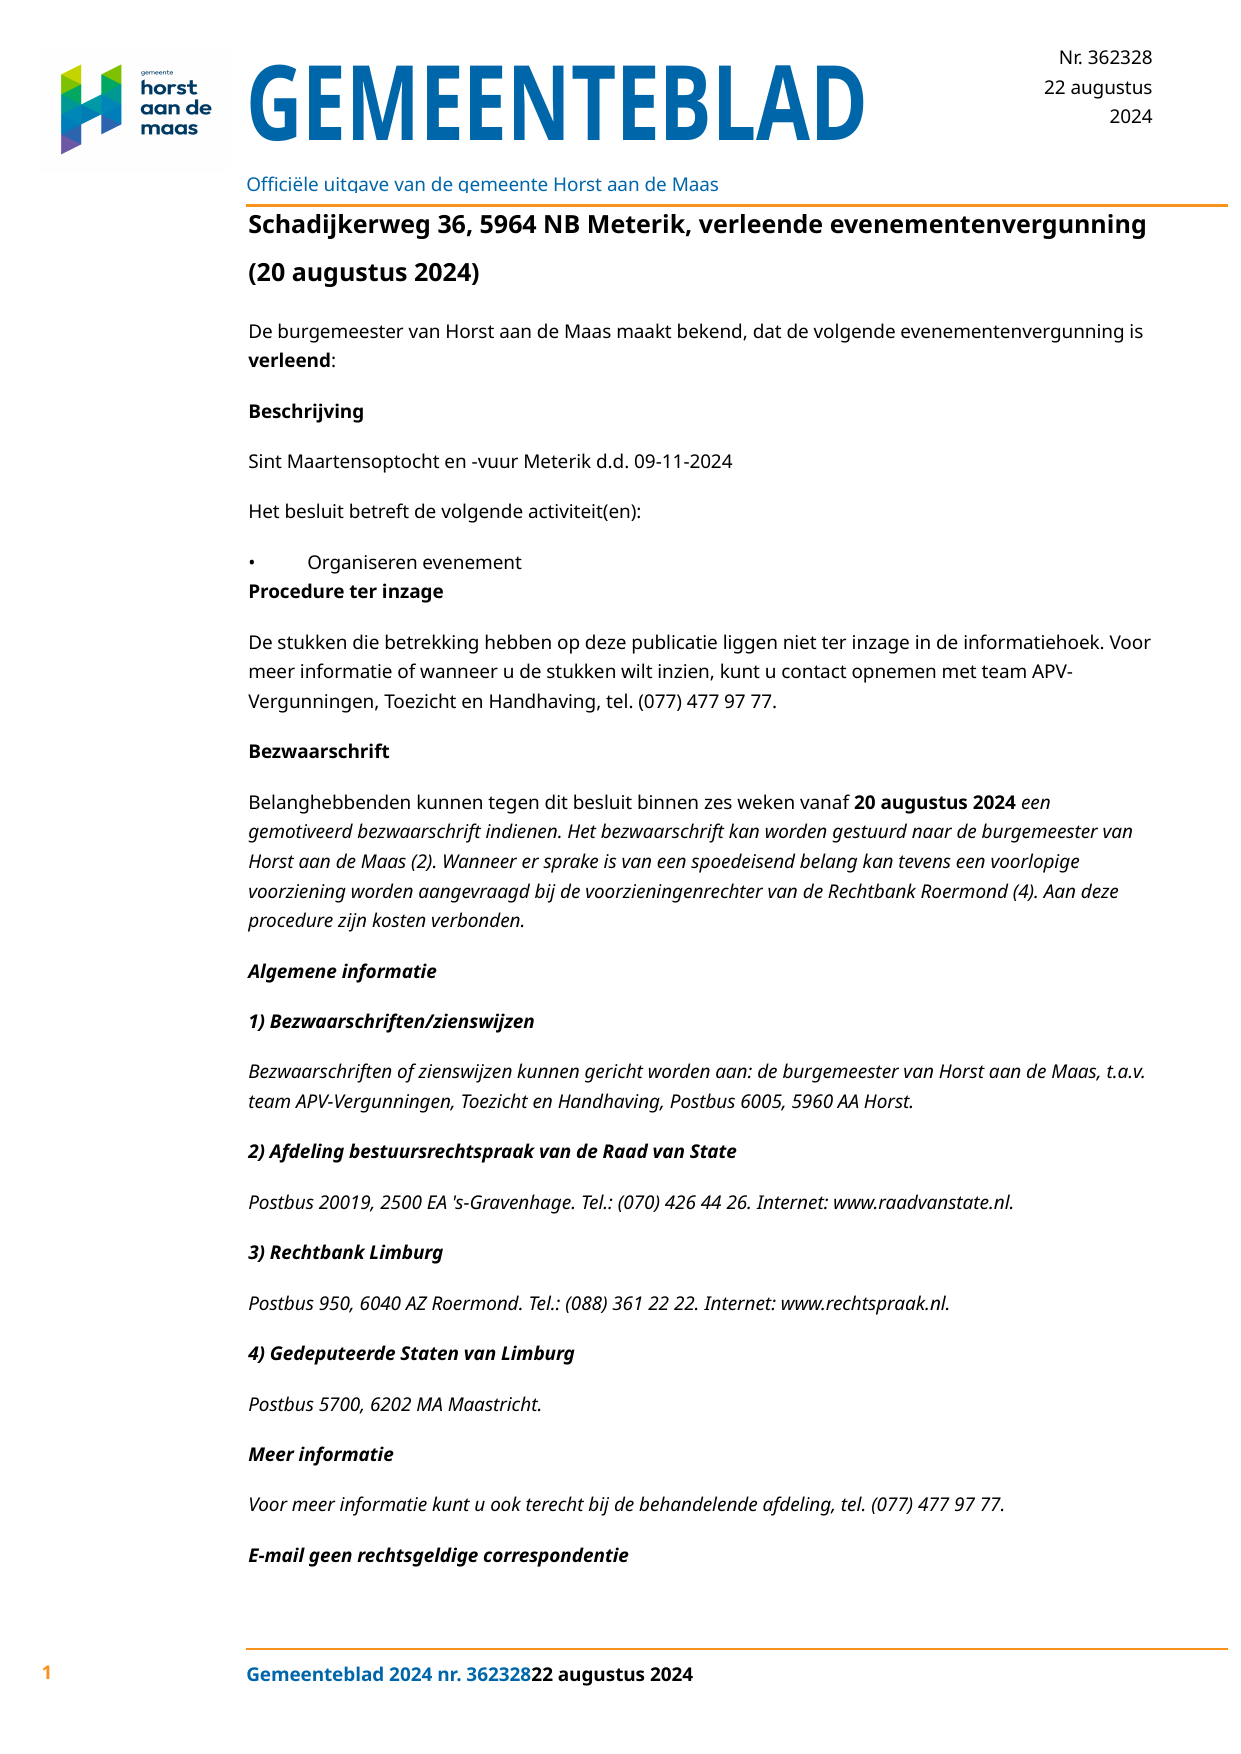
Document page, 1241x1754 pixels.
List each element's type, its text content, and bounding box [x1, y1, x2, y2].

text Postbus 20019, 2500 EA 's-Gravenhage. Tel.: (070) 426 44 26. Internet: www.raadvanstate.nl. [248, 1189, 1152, 1215]
text 4) Gedeputeerde Staten van Limburg [248, 1340, 1152, 1366]
picture [41, 47, 231, 172]
text De burgemeester van Horst aan de Maas maakt bekend, dat de volgende evenementenvergunning is verleend: [248, 318, 1152, 373]
list Organiseren evenement [248, 549, 1152, 575]
text Algemene informatie [248, 958, 1152, 984]
text Beschrijving [248, 398, 1152, 424]
text 2) Afdeling bestuursrechtspraak van de Raad van State [248, 1139, 1152, 1164]
text 3) Rechtbank Limburg [248, 1239, 1152, 1265]
text Het besluit betreft de volgende activiteit(en): [248, 499, 1152, 524]
text Schadijkerweg 36, 5964 NB Meterik, verleende evenementenvergunning (20 augustus 2024) [248, 207, 1152, 288]
text Procedure ter inzage [248, 579, 1152, 604]
text Postbus 5700, 6202 MA Maastricht. [248, 1391, 1152, 1417]
text Postbus 950, 6040 AZ Roermond. Tel.: (088) 361 22 22. Internet: www.rechtspraak.nl. [248, 1290, 1152, 1316]
text Sint Maartensoptocht en -vuur Meterik d.d. 09-11-2024 [248, 448, 1152, 474]
text Belanghebbenden kunnen tegen dit besluit binnen zes weken vanaf 20 augustus 2024 een gemotiveerd bezwaarschrift indienen. Het bezwaarschrift kan worden gestuurd naar de burgemeester van Horst aan de Maas (2). Wanneer er sprake is van een spoedeisend belang kan tevens een voorlopige voorziening worden aangevraagd bij de voorzieningenrechter van de Rechtbank Roermond (4). Aan deze procedure zijn kosten verbonden. [248, 789, 1152, 933]
text E-mail geen rechtsgeldige correspondentie [248, 1542, 1152, 1568]
text De stukken die betrekking hebben op deze publicatie liggen niet ter inzage in de informatiehoek. Voor meer informatie of wanneer u de stukken wilt inzien, kunt u contact opnemen met team APV-Vergunningen, Toezicht en Handhaving, tel. (077) 477 97 77. [248, 629, 1152, 714]
text Bezwaarschrift [248, 739, 1152, 764]
text Meer informatie [248, 1441, 1152, 1467]
text Bezwaarschriften of zienswijzen kunnen gericht worden aan: de burgemeester van Horst aan de Maas, t.a.v. team APV-Vergunningen, Toezicht en Handhaving, Postbus 6005, 5960 AA Horst. [248, 1059, 1152, 1114]
text 1) Bezwaarschriften/zienswijzen [248, 1008, 1152, 1034]
text Voor meer informatie kunt u ook terecht bij de behandelende afdeling, tel. (077) 477 97 77. [248, 1492, 1152, 1517]
